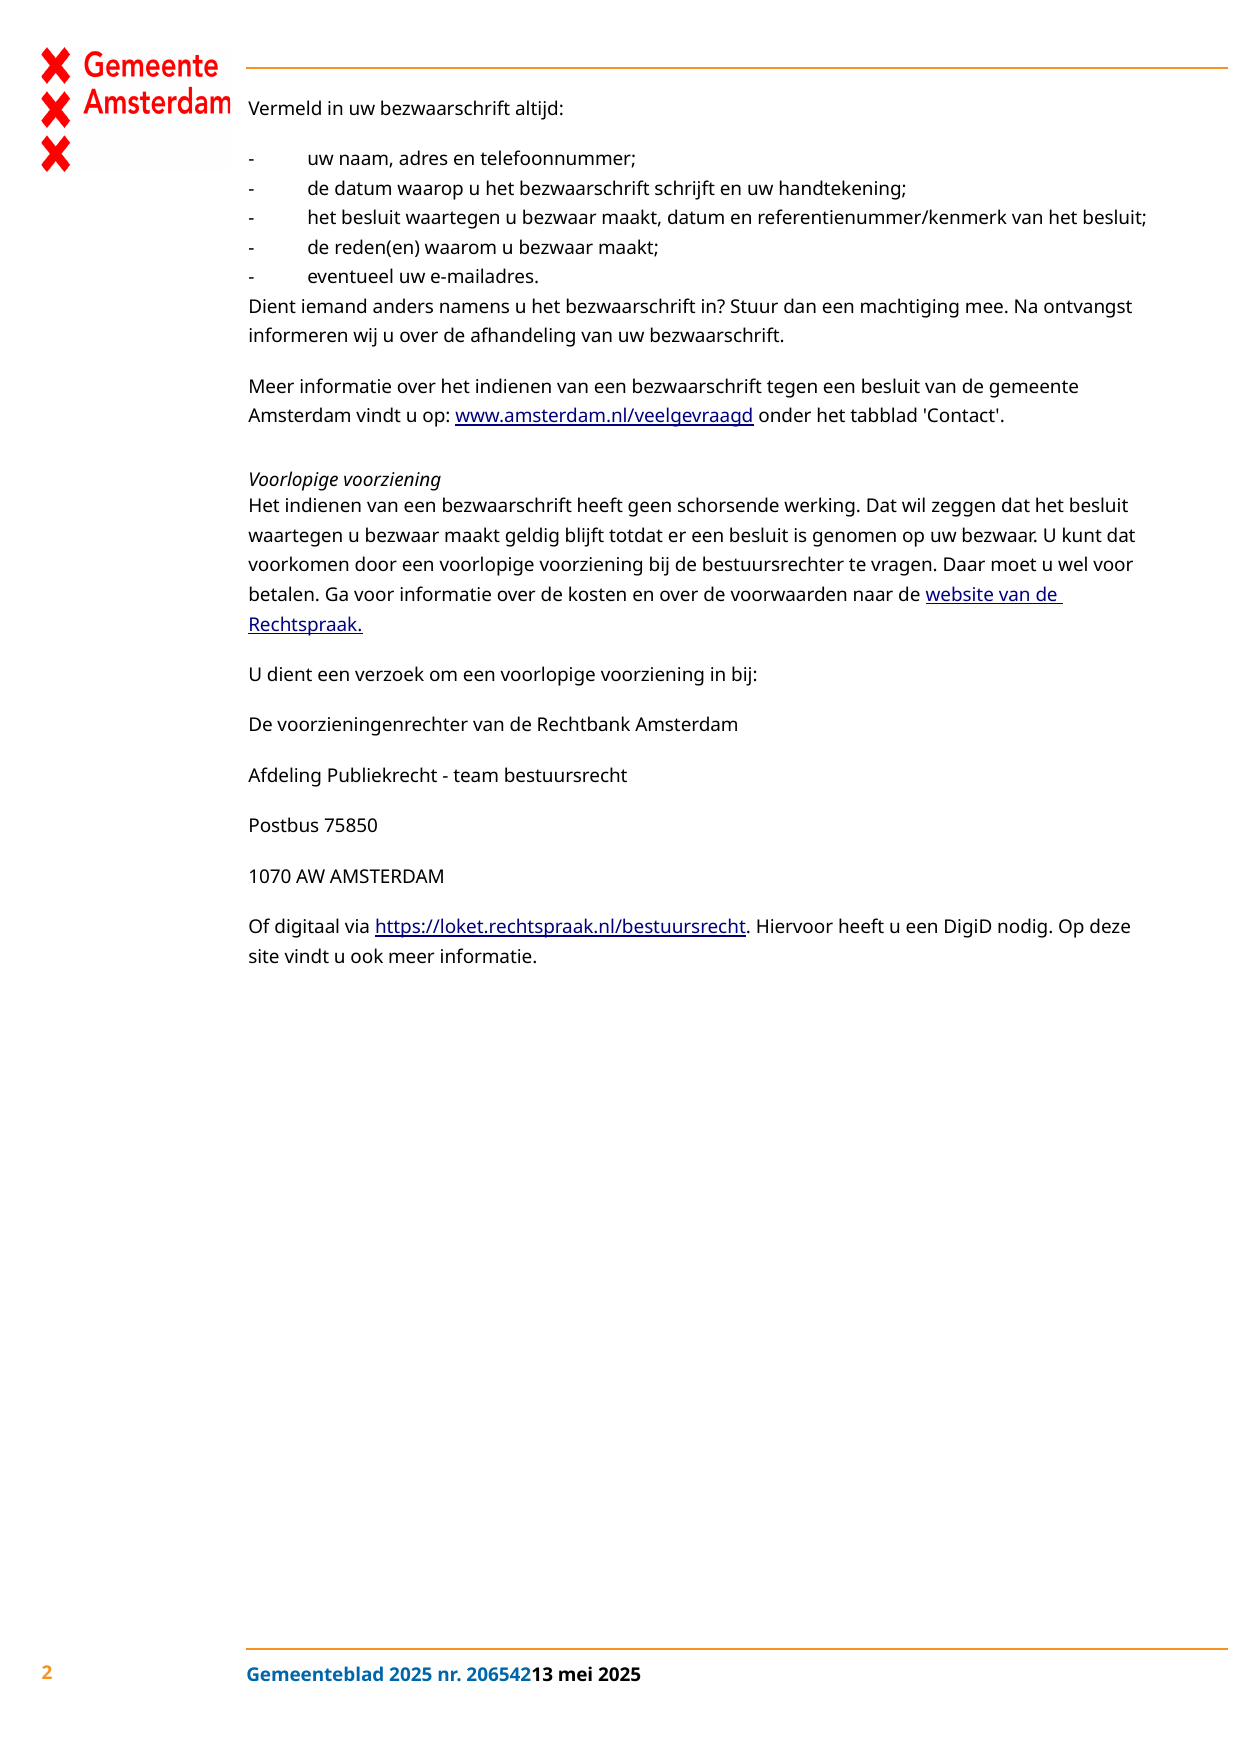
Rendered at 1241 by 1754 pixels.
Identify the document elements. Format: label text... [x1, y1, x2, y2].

list eventueel uw e-mailadres. [248, 263, 1152, 289]
text Afdeling Publiekrecht - team bestuursrecht [248, 762, 1152, 788]
list het besluit waartegen u bezwaar maakt, datum en referentienummer/kenmerk van het besluit; [248, 204, 1152, 230]
text Meer informatie over het indienen van een bezwaarschrift tegen een besluit van de gemeente Amsterdam vindt u op: www.amsterdam.nl/veelgevraagd onder het tabblad 'Contact'. [248, 373, 1152, 428]
text 1070 AW AMSTERDAM [248, 863, 1152, 888]
picture [41, 47, 231, 172]
list de reden(en) waarom u bezwaar maakt; [248, 234, 1152, 260]
text U dient een verzoek om een voorlopige voorziening in bij: [248, 661, 1152, 687]
list uw naam, adres en telefoonnummer; [248, 145, 1152, 171]
text Dient iemand anders namens u het bezwaarschrift in? Stuur dan een machtiging mee. Na ontvangst informeren wij u over de afhandeling van uw bezwaarschrift. [248, 293, 1152, 348]
text De voorzieningenrechter van de Rechtbank Amsterdam [248, 712, 1152, 737]
text Vermeld in uw bezwaarschrift altijd: [248, 95, 1152, 121]
text Postbus 75850 [248, 812, 1152, 838]
text Voorlopige voorziening [248, 467, 1152, 492]
text Het indienen van een bezwaarschrift heeft geen schorsende werking. Dat wil zeggen dat het besluit waartegen u bezwaar maakt geldig blijft totdat er een besluit is genomen op uw bezwaar. U kunt dat voorkomen door een voorlopige voorziening bij de bestuursrechter te vragen. Daar moet u wel voor betalen. Ga voor informatie over de kosten en over de voorwaarden naar de website van de Rechtspraak. [248, 492, 1152, 636]
list de datum waarop u het bezwaarschrift schrijft en uw handtekening; [248, 175, 1152, 201]
text Of digitaal via https://loket.rechtspraak.nl/bestuursrecht. Hiervoor heeft u een DigiD nodig. Op deze site vindt u ook meer informatie. [248, 913, 1152, 968]
